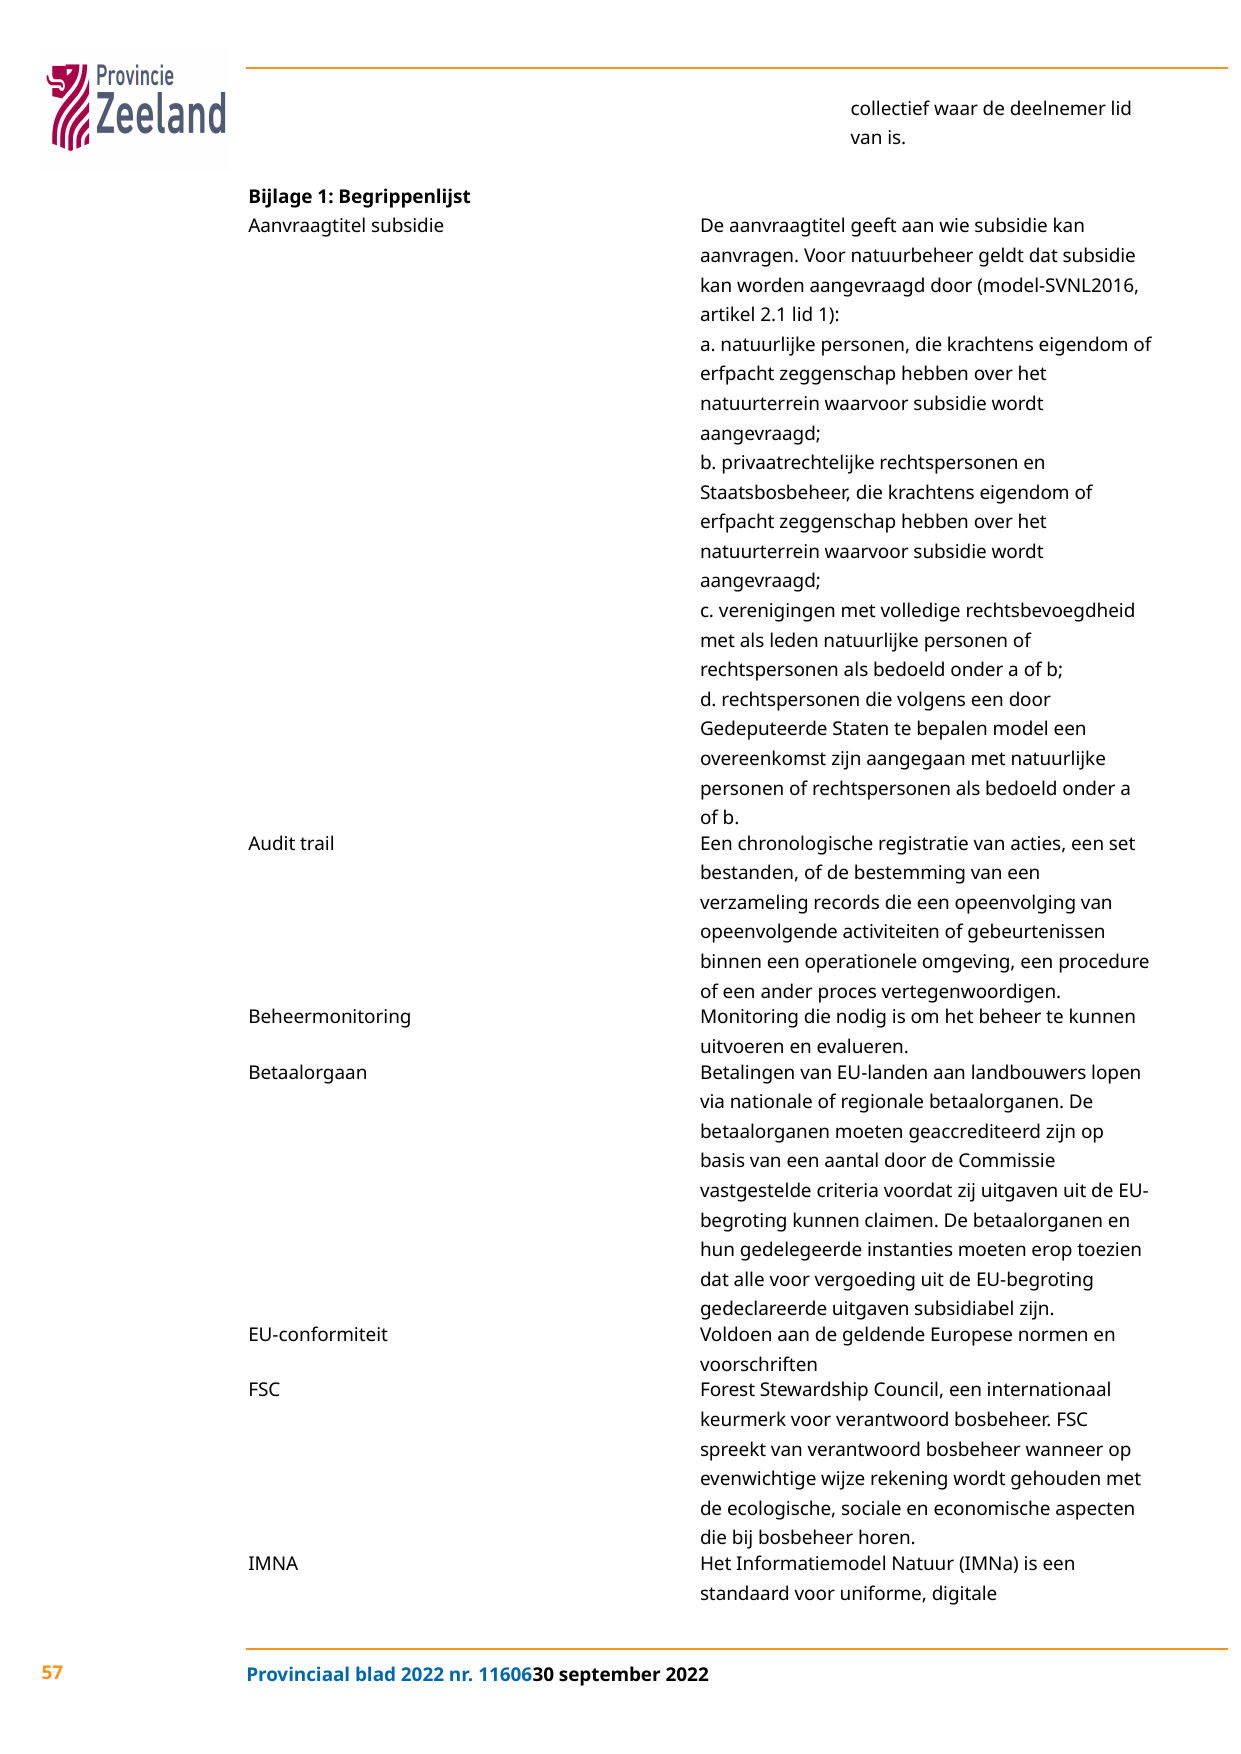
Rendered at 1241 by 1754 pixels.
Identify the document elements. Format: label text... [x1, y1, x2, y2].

table_cell Monitoring die nodig is om het beheer te kunnen uitvoeren en evalueren. [700, 1004, 1152, 1059]
table_cell FSC [248, 1377, 700, 1550]
table_cell Het Informatiemodel Natuur (IMNa) is een standaard voor uniforme, digitale [700, 1550, 1152, 1606]
table_header De aanvraagtitel geeft aan wie subsidie kan aanvragen. Voor natuurbeheer geldt dat subsidie kan worden aangevraagd door (model-SVNL2016, artikel 2.1 lid 1): a. natuurlijke personen, die krachtens eigendom of erfpacht zeggenschap hebben over het natuurterrein waarvoor subsidie wordt aangevraagd; b. privaatrechtelijke rechtspersonen en Staatsbosbeheer, die krachtens eigendom of erfpacht zeggenschap hebben over het natuurterrein waarvoor subsidie wordt aangevraagd; c. verenigingen met volledige rechtsbevoegdheid met als leden natuurlijke personen of rechtspersonen als bedoeld onder a of b; d. rechtspersonen die volgens een door Gedeputeerde Staten te bepalen model een overeenkomst zijn aangegaan met natuurlijke personen of rechtspersonen als bedoeld onder a of b. [700, 213, 1152, 830]
table_cell [248, 95, 549, 150]
table_cell Een chronologische registratie van acties, een set bestanden, of de bestemming van een verzameling records die een opeenvolging van opeenvolgende activiteiten of gebeurtenissen binnen een operationele omgeving, een procedure of een ander proces vertegenwoordigen. [700, 830, 1152, 1004]
table_cell Audit trail [248, 830, 700, 1004]
table_cell Beheermonitoring [248, 1004, 700, 1059]
table_cell Betaalorgaan [248, 1059, 700, 1321]
table_cell Forest Stewardship Council, een internationaal keurmerk voor verantwoord bosbeheer. FSC spreekt van verantwoord bosbeheer wanneer op evenwichtige wijze rekening wordt gehouden met de ecologische, sociale en economische aspecten die bij bosbeheer horen. [700, 1377, 1152, 1550]
table_header Aanvraagtitel subsidie [248, 213, 700, 830]
table_cell Betalingen van EU-landen aan landbouwers lopen via nationale of regionale betaalorganen. De betaalorganen moeten geaccrediteerd zijn op basis van een aantal door de Commissie vastgestelde criteria voordat zij uitgaven uit de EU-begroting kunnen claimen. De betaalorganen en hun gedelegeerde instanties moeten erop toezien dat alle voor vergoeding uit de EU-begroting gedeclareerde uitgaven subsidiabel zijn. [700, 1059, 1152, 1321]
table_cell Voldoen aan de geldende Europese normen en voorschriften [700, 1321, 1152, 1377]
table_cell IMNA [248, 1550, 700, 1606]
text Bijlage 1: Begrippenlijst [248, 183, 1152, 209]
table_cell EU-conformiteit [248, 1321, 700, 1377]
table_cell collectief waar de deelnemer lid van is. [850, 95, 1152, 150]
table_cell [549, 95, 850, 150]
picture [41, 47, 231, 172]
